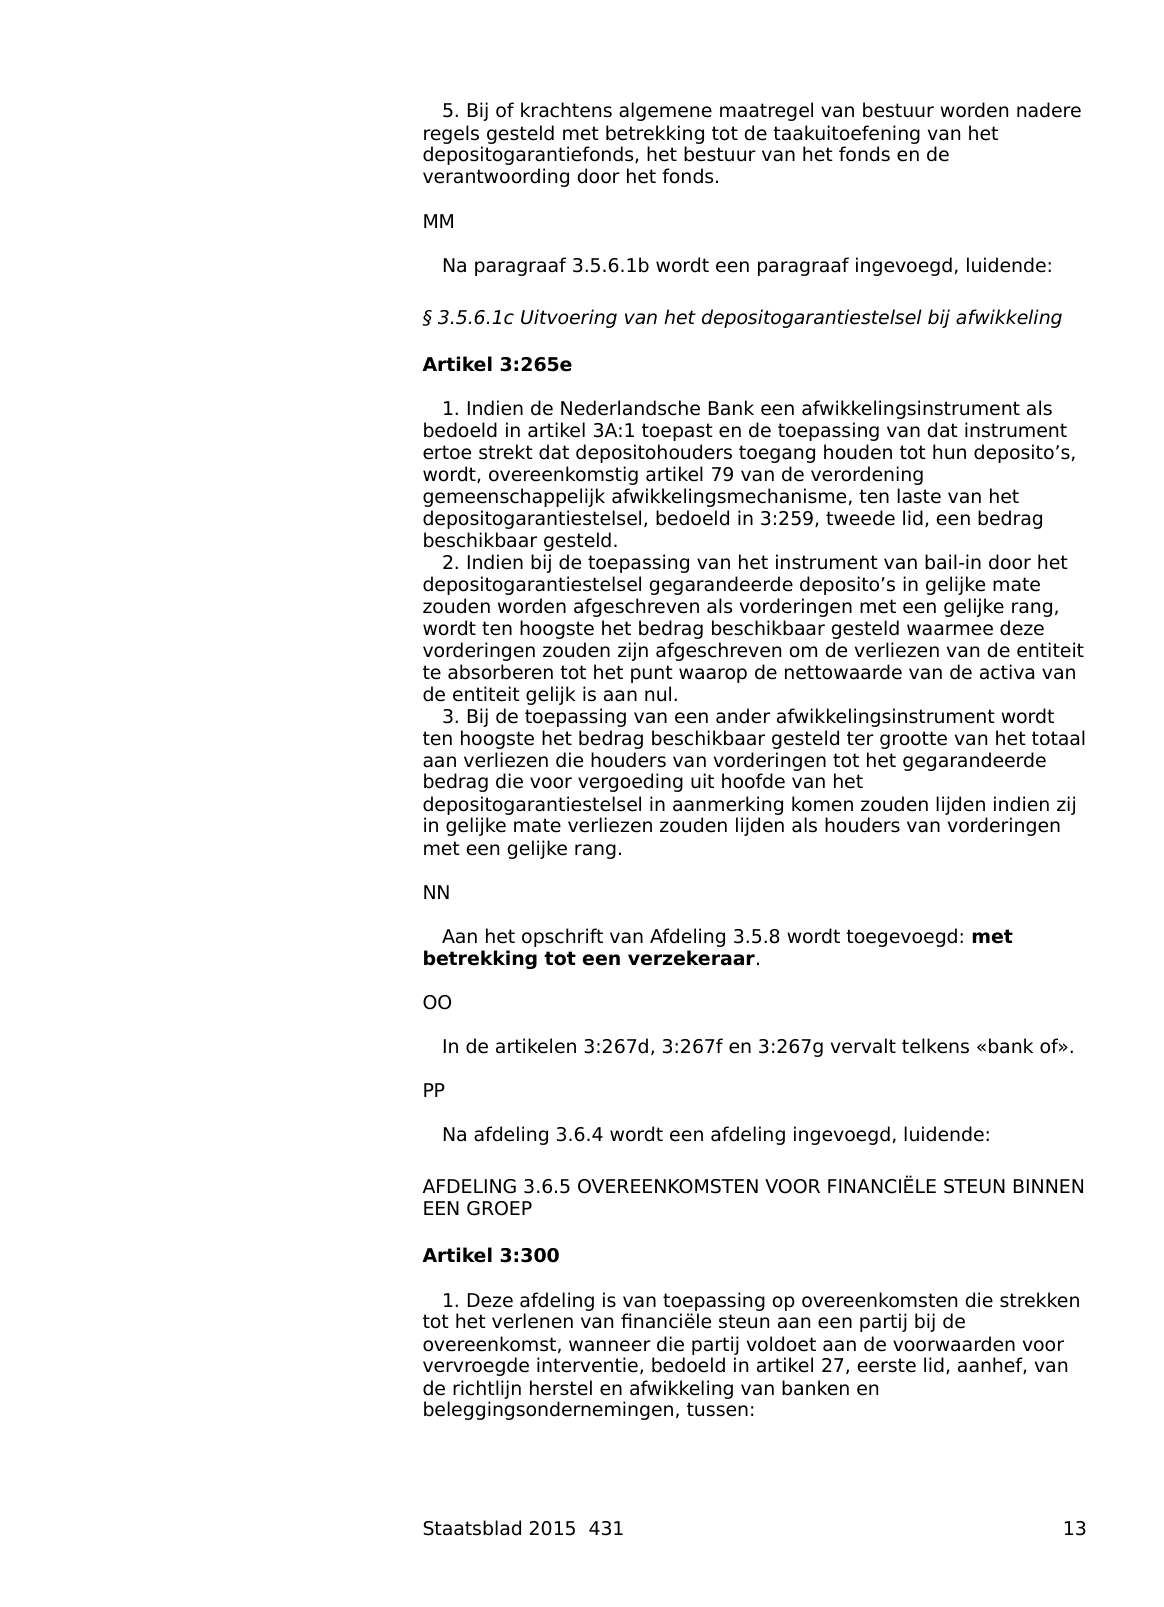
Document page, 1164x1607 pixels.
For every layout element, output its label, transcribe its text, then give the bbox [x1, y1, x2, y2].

subtitle Artikel 3:265e [422, 354, 1087, 376]
text 2. Indien bij de toepassing van het instrument van bail-in door het depositogarantiestelsel gegarandeerde deposito’s in gelijke mate zouden worden afgeschreven als vorderingen met een gelijke rang, wordt ten hoogste het bedrag beschikbaar gesteld waarmee deze vorderingen zouden zijn afgeschreven om de verliezen van de entiteit te absorberen tot het punt waarop de nettowaarde van de activa van de entiteit gelijk is aan nul. [422, 552, 1087, 706]
text Aan het opschrift van Afdeling 3.5.8 wordt toegevoegd: met betrekking tot een verzekeraar. [422, 926, 1087, 970]
text In de artikelen 3:267d, 3:267f en 3:267g vervalt telkens «bank of». [422, 1036, 1087, 1058]
subtitle § 3.5.6.1c Uitvoering van het depositogarantiestelsel bij afwikkeling [422, 307, 1087, 329]
text Na paragraaf 3.5.6.1b wordt een paragraaf ingevoegd, luidende: [422, 255, 1087, 277]
text PP [422, 1080, 1087, 1102]
text 5. Bij of krachtens algemene maatregel van bestuur worden nadere regels gesteld met betrekking tot de taakuitoefening van het depositogarantiefonds, het bestuur van het fonds en de verantwoording door het fonds. [422, 100, 1087, 188]
subtitle AFDELING 3.6.5 OVEREENKOMSTEN VOOR FINANCIËLE STEUN BINNEN EEN GROEP [422, 1176, 1087, 1220]
text 1. Deze afdeling is van toepassing op overeenkomsten die strekken tot het verlenen van financiële steun aan een partij bij de overeenkomst, wanneer die partij voldoet aan de voorwaarden voor vervroegde interventie, bedoeld in artikel 27, eerste lid, aanhef, van de richtlijn herstel en afwikkeling van banken en beleggingsondernemingen, tussen: [422, 1289, 1087, 1421]
text 1. Indien de Nederlandsche Bank een afwikkelingsinstrument als bedoeld in artikel 3A:1 toepast en de toepassing van dat instrument ertoe strekt dat depositohouders toegang houden tot hun deposito’s, wordt, overeenkomstig artikel 79 van de verordening gemeenschappelijk afwikkelingsmechanisme, ten laste van het depositogarantiestelsel, bedoeld in 3:259, tweede lid, een bedrag beschikbaar gesteld. [422, 398, 1087, 552]
text Na afdeling 3.6.4 wordt een afdeling ingevoegd, luidende: [422, 1124, 1087, 1146]
text 3. Bij de toepassing van een ander afwikkelingsinstrument wordt ten hoogste het bedrag beschikbaar gesteld ter grootte van het totaal aan verliezen die houders van vorderingen tot het gegarandeerde bedrag die voor vergoeding uit hoofde van het depositogarantiestelsel in aanmerking komen zouden lijden indien zij in gelijke mate verliezen zouden lijden als houders van vorderingen met een gelijke rang. [422, 706, 1087, 859]
subtitle Artikel 3:300 [422, 1245, 1087, 1267]
text NN [422, 882, 1087, 903]
text OO [422, 992, 1087, 1014]
text MM [422, 211, 1087, 232]
